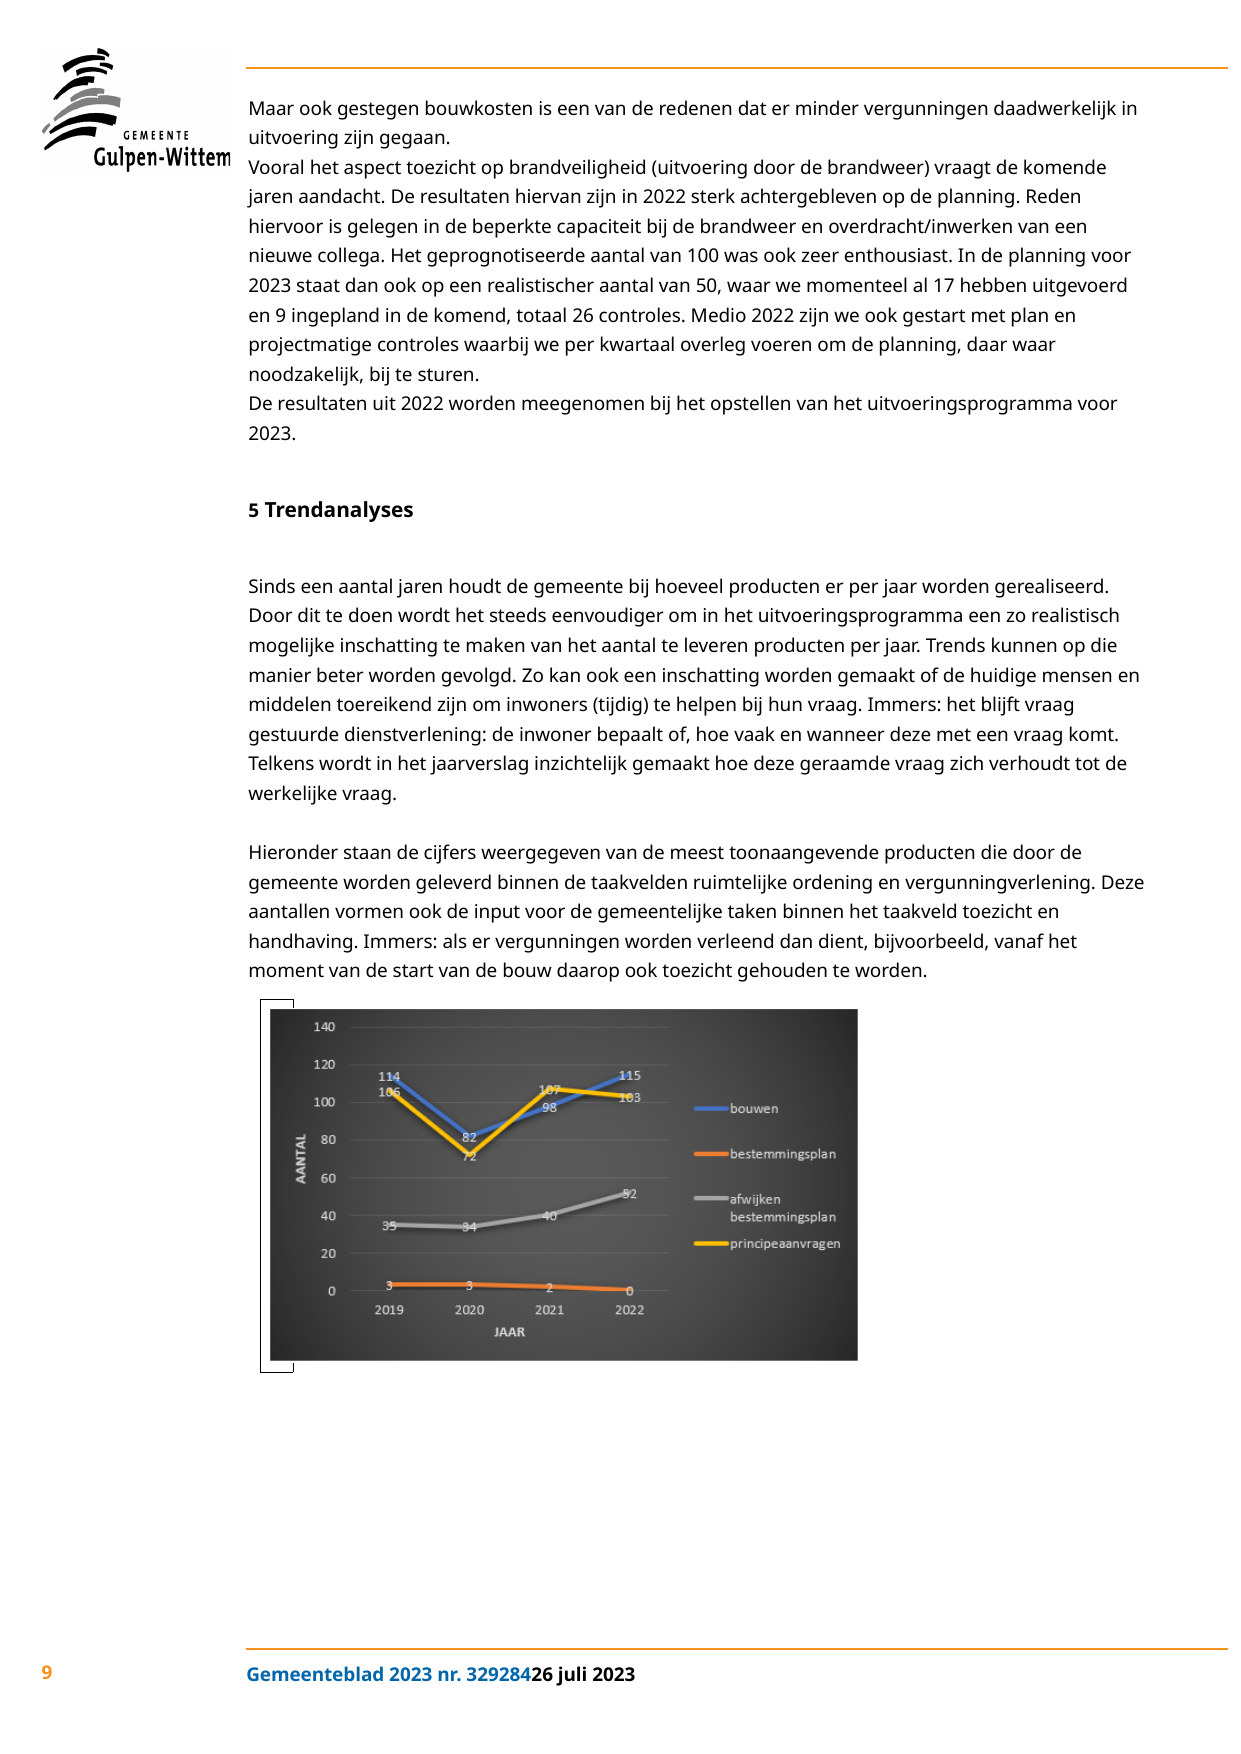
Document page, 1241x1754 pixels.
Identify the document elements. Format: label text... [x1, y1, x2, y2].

text 5 Trendanalyses [248, 495, 1152, 524]
text Vooral het aspect toezicht op brandveiligheid (uitvoering door de brandweer) vraagt de komende jaren aandacht. De resultaten hiervan zijn in 2022 sterk achtergebleven op de planning. Reden hiervoor is gelegen in de beperkte capaciteit bij de brandweer en overdracht/inwerken van een nieuwe collega. Het geprognotiseerde aantal van 100 was ook zeer enthousiast. In de planning voor 2023 staat dan ook op een realistischer aantal van 50, waar we momenteel al 17 hebben uitgevoerd en 9 ingepland in de komend, totaal 26 controles. Medio 2022 zijn we ook gestart met plan en projectmatige controles waarbij we per kwartaal overleg voeren om de planning, daar waar noodzakelijk, bij te sturen. [248, 154, 1152, 387]
picture [41, 47, 231, 172]
text Hieronder staan de cijfers weergegeven van de meest toonaangevende producten die door de gemeente worden geleverd binnen de taakvelden ruimtelijke ordening en vergunningverlening. Deze aantallen vormen ook de input voor de gemeentelijke taken binnen het taakveld toezicht en handhaving. Immers: als er vergunningen worden verleend dan dient, bijvoorbeeld, vanaf het moment van de start van de bouw daarop ook toezicht gehouden te worden. [248, 839, 1152, 983]
text Maar ook gestegen bouwkosten is een van de redenen dat er minder vergunningen daadwerkelijk in uitvoering zijn gegaan. [248, 95, 1152, 150]
text Sinds een aantal jaren houdt de gemeente bij hoeveel producten er per jaar worden gerealiseerd. Door dit te doen wordt het steeds eenvoudiger om in het uitvoeringsprogramma een zo realistisch mogelijke inschatting te maken van het aantal te leveren producten per jaar. Trends kunnen op die manier beter worden gevolgd. Zo kan ook een inschatting worden gemaakt of de huidige mensen en middelen toereikend zijn om inwoners (tijdig) te helpen bij hun vraag. Immers: het blijft vraag gestuurde dienstverlening: de inwoner bepaalt of, hoe vaak en wanneer deze met een vraag komt. Telkens wordt in het jaarverslag inzichtelijk gemaakt hoe deze geraamde vraag zich verhoudt tot de werkelijke vraag. [248, 573, 1152, 806]
picture [268, 1008, 860, 1363]
text De resultaten uit 2022 worden meegenomen bij het opstellen van het uitvoeringsprogramma voor 2023. [248, 391, 1152, 446]
